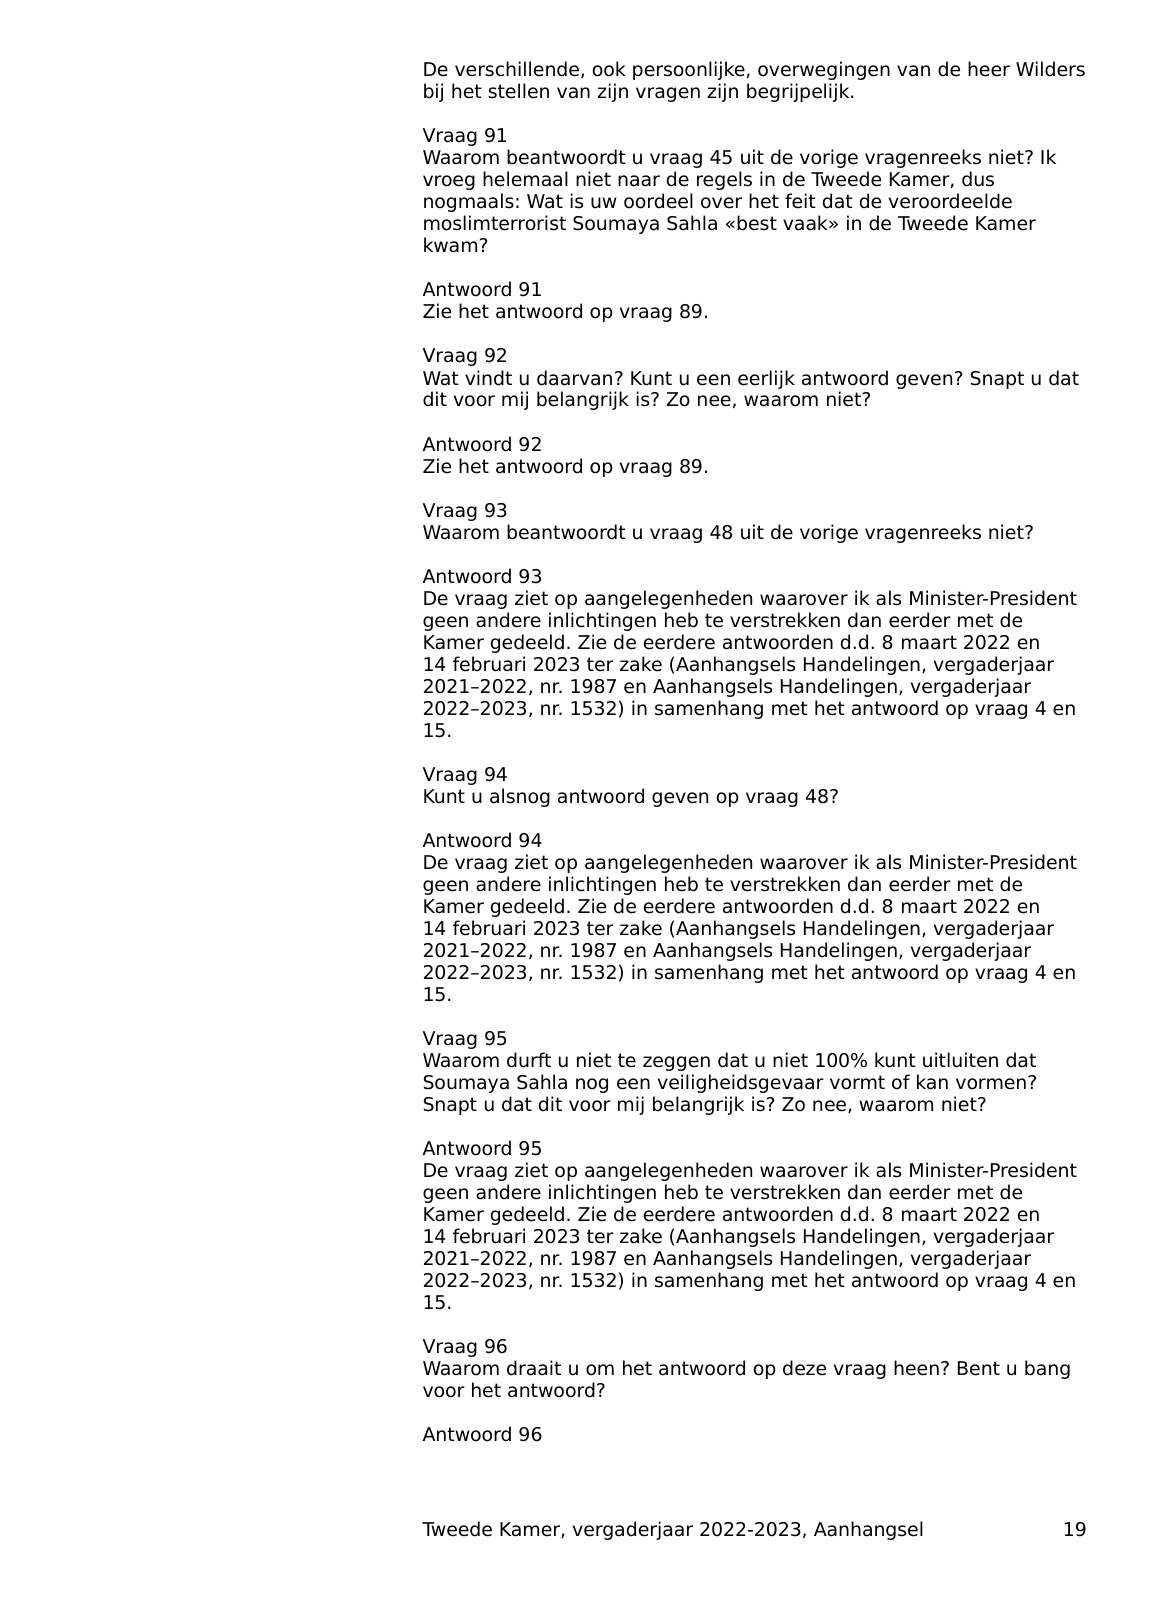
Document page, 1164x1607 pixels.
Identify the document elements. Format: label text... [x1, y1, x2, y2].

text De verschillende, ook persoonlijke, overwegingen van de heer Wilders bij het stellen van zijn vragen zijn begrijpelijk. [422, 59, 1087, 103]
text Vraag 96 [422, 1336, 1087, 1358]
text Vraag 95 [422, 1028, 1087, 1050]
text Antwoord 95 [422, 1138, 1087, 1160]
text Vraag 93 [422, 500, 1087, 522]
text Antwoord 93 [422, 566, 1087, 588]
text Waarom draait u om het antwoord op deze vraag heen? Bent u bang voor het antwoord? [422, 1358, 1087, 1402]
text Zie het antwoord op vraag 89. [422, 456, 1087, 477]
text Antwoord 92 [422, 433, 1087, 456]
text Zie het antwoord op vraag 89. [422, 301, 1087, 323]
text Waarom beantwoordt u vraag 48 uit de vorige vragenreeks niet? [422, 522, 1087, 544]
text Kunt u alsnog antwoord geven op vraag 48? [422, 786, 1087, 808]
text Antwoord 96 [422, 1424, 1087, 1446]
text Antwoord 91 [422, 279, 1087, 301]
text De vraag ziet op aangelegenheden waarover ik als Minister-President geen andere inlichtingen heb te verstrekken dan eerder met de Kamer gedeeld. Zie de eerdere antwoorden d.d. 8 maart 2022 en 14 februari 2023 ter zake (Aanhangsels Handelingen, vergaderjaar 2021–2022, nr. 1987 en Aanhangsels Handelingen, vergaderjaar 2022–2023, nr. 1532) in samenhang met het antwoord op vraag 4 en 15. [422, 852, 1087, 1006]
text Wat vindt u daarvan? Kunt u een eerlijk antwoord geven? Snapt u dat dit voor mij belangrijk is? Zo nee, waarom niet? [422, 367, 1087, 411]
text De vraag ziet op aangelegenheden waarover ik als Minister-President geen andere inlichtingen heb te verstrekken dan eerder met de Kamer gedeeld. Zie de eerdere antwoorden d.d. 8 maart 2022 en 14 februari 2023 ter zake (Aanhangsels Handelingen, vergaderjaar 2021–2022, nr. 1987 en Aanhangsels Handelingen, vergaderjaar 2022–2023, nr. 1532) in samenhang met het antwoord op vraag 4 en 15. [422, 1160, 1087, 1314]
text Vraag 92 [422, 345, 1087, 367]
text Vraag 91 [422, 125, 1087, 147]
text Antwoord 94 [422, 830, 1087, 852]
text Waarom durft u niet te zeggen dat u niet 100% kunt uitluiten dat Soumaya Sahla nog een veiligheidsgevaar vormt of kan vormen? Snapt u dat dit voor mij belangrijk is? Zo nee, waarom niet? [422, 1050, 1087, 1116]
text Waarom beantwoordt u vraag 45 uit de vorige vragenreeks niet? Ik vroeg helemaal niet naar de regels in de Tweede Kamer, dus nogmaals: Wat is uw oordeel over het feit dat de veroordeelde moslimterrorist Soumaya Sahla «best vaak» in de Tweede Kamer kwam? [422, 147, 1087, 257]
text De vraag ziet op aangelegenheden waarover ik als Minister-President geen andere inlichtingen heb te verstrekken dan eerder met de Kamer gedeeld. Zie de eerdere antwoorden d.d. 8 maart 2022 en 14 februari 2023 ter zake (Aanhangsels Handelingen, vergaderjaar 2021–2022, nr. 1987 en Aanhangsels Handelingen, vergaderjaar 2022–2023, nr. 1532) in samenhang met het antwoord op vraag 4 en 15. [422, 588, 1087, 742]
text Vraag 94 [422, 764, 1087, 786]
